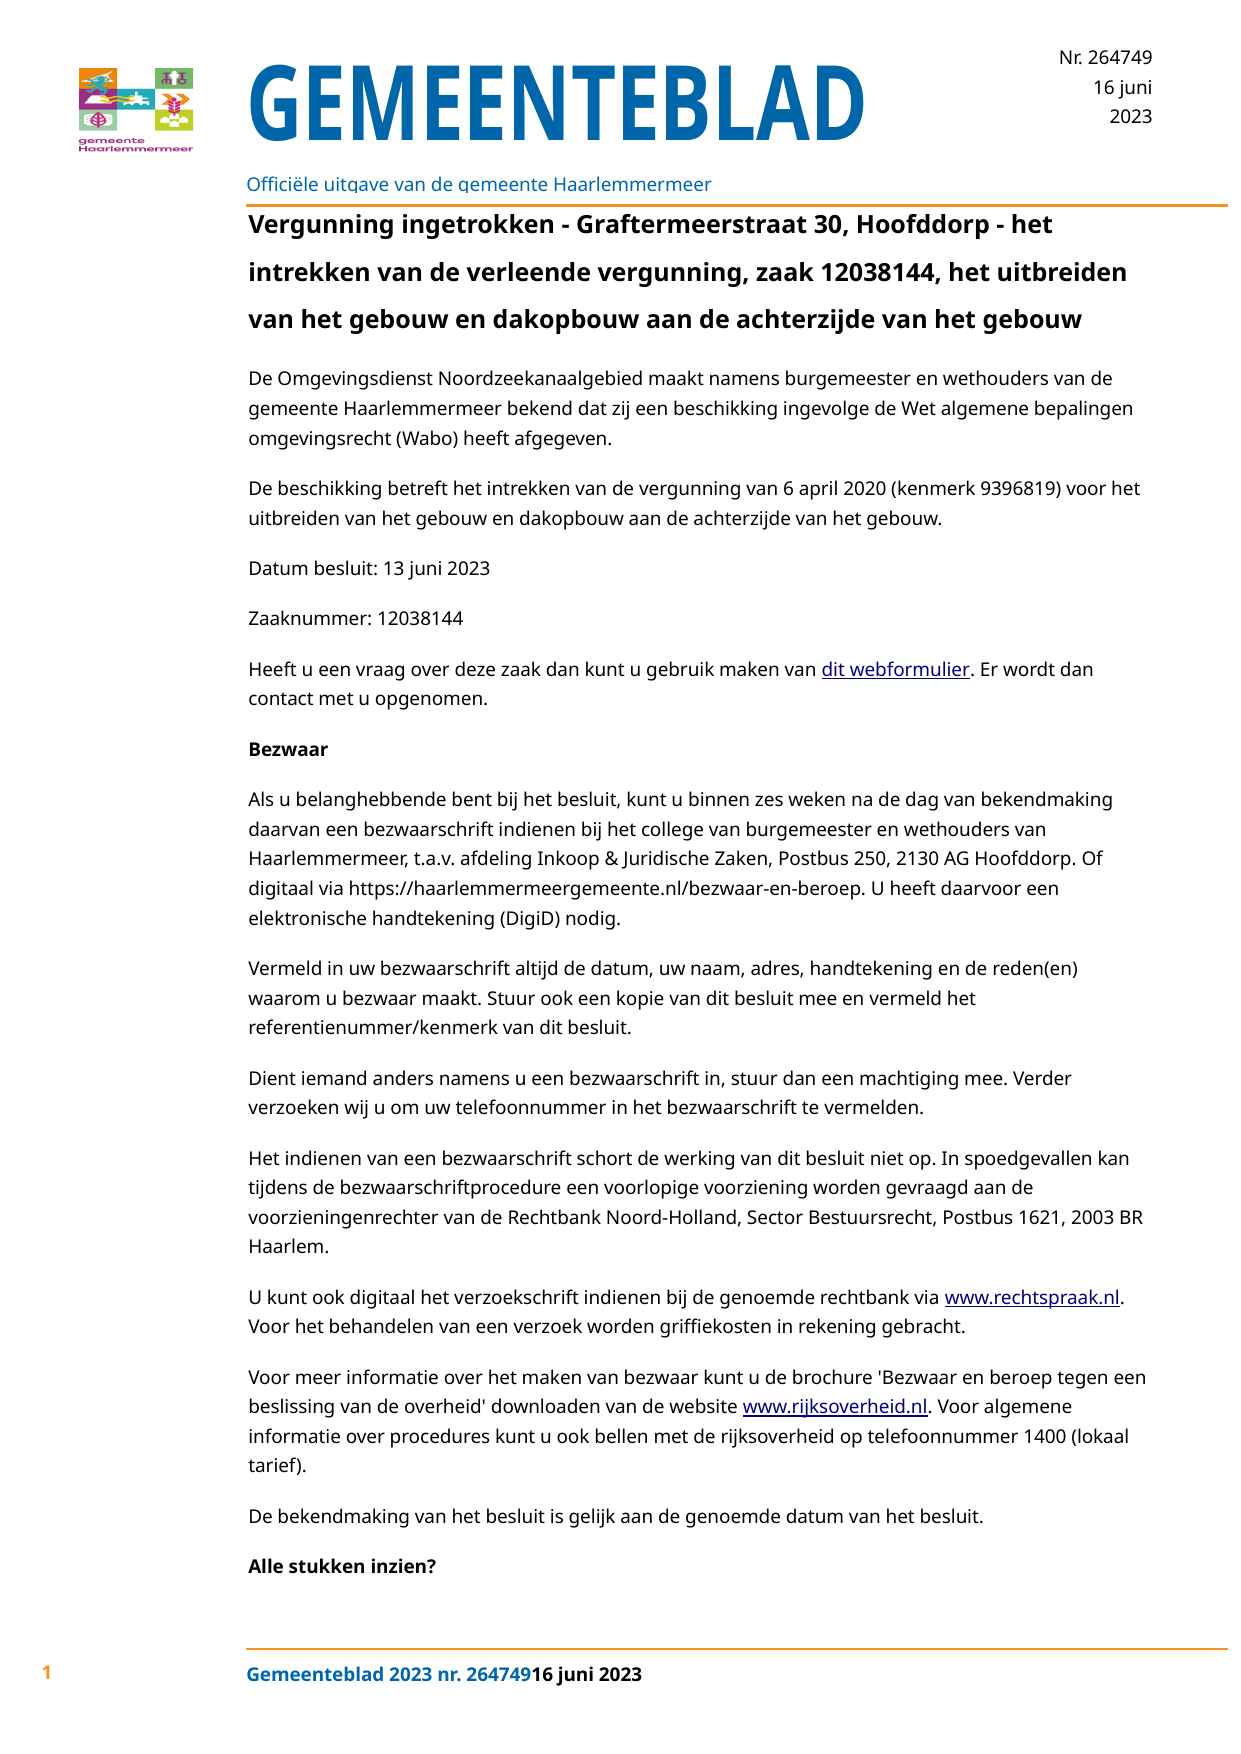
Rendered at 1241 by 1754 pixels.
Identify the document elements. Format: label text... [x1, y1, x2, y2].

text De bekendmaking van het besluit is gelijk aan de genoemde datum van het besluit. [248, 1503, 1152, 1529]
text Bezwaar [248, 736, 1152, 762]
text Heeft u een vraag over deze zaak dan kunt u gebruik maken van dit webformulier. Er wordt dan contact met u opgenomen. [248, 656, 1152, 711]
text Vergunning ingetrokken - Graftermeerstraat 30, Hoofddorp - het intrekken van de verleende vergunning, zaak 12038144, het uitbreiden van het gebouw en dakopbouw aan de achterzijde van het gebouw [248, 207, 1152, 336]
text Datum besluit: 13 juni 2023 [248, 555, 1152, 581]
text Het indienen van een bezwaarschrift schort de werking van dit besluit niet op. In spoedgevallen kan tijdens de bezwaarschriftprocedure een voorlopige voorziening worden gevraagd aan de voorzieningenrechter van de Rechtbank Noord-Holland, Sector Bestuursrecht, Postbus 1621, 2003 BR Haarlem. [248, 1145, 1152, 1259]
picture [41, 47, 231, 172]
text Voor meer informatie over het maken van bezwaar kunt u de brochure 'Bezwaar en beroep tegen een beslissing van de overheid' downloaden van de website www.rijksoverheid.nl. Voor algemene informatie over procedures kunt u ook bellen met de rijksoverheid op telefoonnummer 1400 (lokaal tarief). [248, 1364, 1152, 1478]
text U kunt ook digitaal het verzoekschrift indienen bij de genoemde rechtbank via www.rechtspraak.nl. Voor het behandelen van een verzoek worden griffiekosten in rekening gebracht. [248, 1284, 1152, 1339]
text Zaaknummer: 12038144 [248, 606, 1152, 631]
text De beschikking betreft het intrekken van de vergunning van 6 april 2020 (kenmerk 9396819) voor het uitbreiden van het gebouw en dakopbouw aan de achterzijde van het gebouw. [248, 475, 1152, 530]
text Vermeld in uw bezwaarschrift altijd de datum, uw naam, adres, handtekening en de reden(en) waarom u bezwaar maakt. Stuur ook een kopie van dit besluit mee en vermeld het referentienummer/kenmerk van dit besluit. [248, 955, 1152, 1040]
text Dient iemand anders namens u een bezwaarschrift in, stuur dan een machtiging mee. Verder verzoeken wij u om uw telefoonnummer in het bezwaarschrift te vermelden. [248, 1065, 1152, 1120]
text Als u belanghebbende bent bij het besluit, kunt u binnen zes weken na de dag van bekendmaking daarvan een bezwaarschrift indienen bij het college van burgemeester en wethouders van Haarlemmermeer, t.a.v. afdeling Inkoop & Juridische Zaken, Postbus 250, 2130 AG Hoofddorp. Of digitaal via https://haarlemmermeergemeente.nl/bezwaar-en-beroep. U heeft daarvoor een elektronische handtekening (DigiD) nodig. [248, 786, 1152, 930]
text De Omgevingsdienst Noordzeekanaalgebied maakt namens burgemeester en wethouders van de gemeente Haarlemmermeer bekend dat zij een beschikking ingevolge de Wet algemene bepalingen omgevingsrecht (Wabo) heeft afgegeven. [248, 366, 1152, 450]
text Alle stukken inzien? [248, 1553, 1152, 1579]
